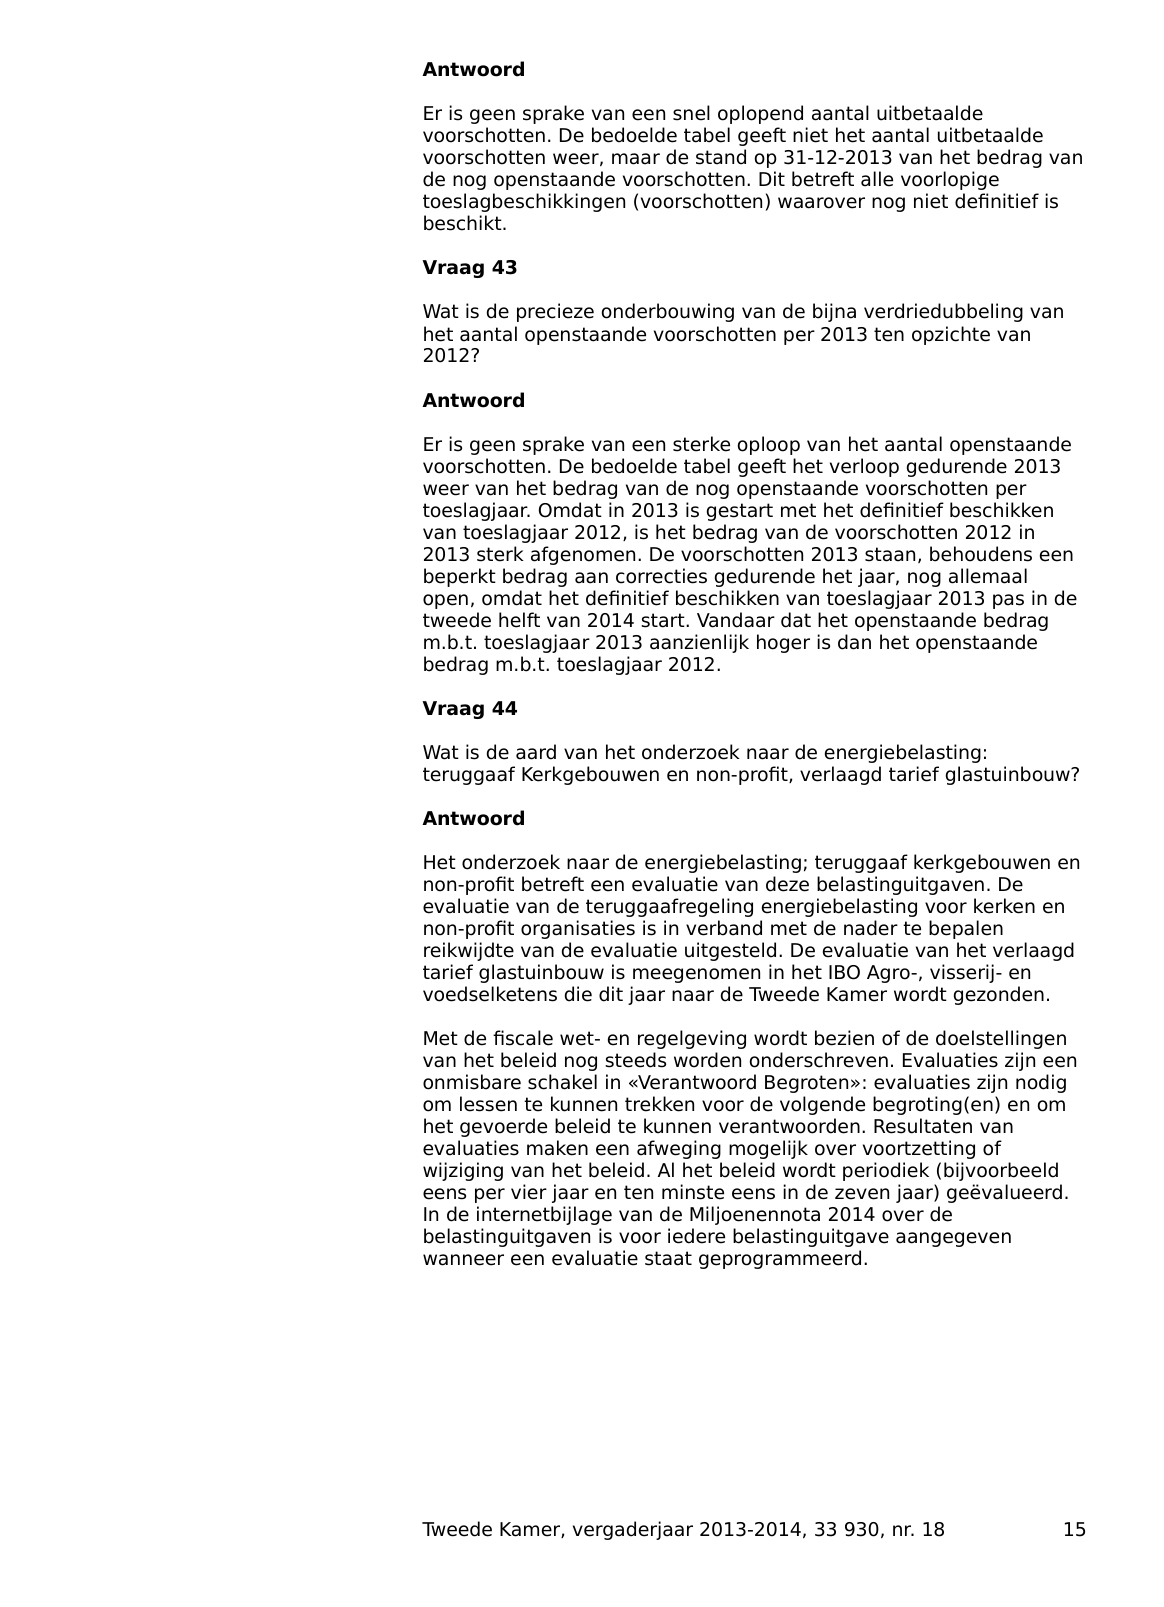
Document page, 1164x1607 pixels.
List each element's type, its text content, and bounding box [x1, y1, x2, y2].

subtitle Vraag 43 [422, 257, 1087, 279]
text Er is geen sprake van een sterke oploop van het aantal openstaande voorschotten. De bedoelde tabel geeft het verloop gedurende 2013 weer van het bedrag van de nog openstaande voorschotten per toeslagjaar. Omdat in 2013 is gestart met het definitief beschikken van toeslagjaar 2012, is het bedrag van de voorschotten 2012 in 2013 sterk afgenomen. De voorschotten 2013 staan, behoudens een beperkt bedrag aan correcties gedurende het jaar, nog allemaal open, omdat het definitief beschikken van toeslagjaar 2013 pas in de tweede helft van 2014 start. Vandaar dat het openstaande bedrag m.b.t. toeslagjaar 2013 aanzienlijk hoger is dan het openstaande bedrag m.b.t. toeslagjaar 2012. [422, 434, 1087, 676]
subtitle Antwoord [422, 808, 1087, 830]
subtitle Antwoord [422, 389, 1087, 412]
text Het onderzoek naar de energiebelasting; teruggaaf kerkgebouwen en non-profit betreft een evaluatie van deze belastinguitgaven. De evaluatie van de teruggaafregeling energiebelasting voor kerken en non-profit organisaties is in verband met de nader te bepalen reikwijdte van de evaluatie uitgesteld. De evaluatie van het verlaagd tarief glastuinbouw is meegenomen in het IBO Agro-, visserij- en voedselketens die dit jaar naar de Tweede Kamer wordt gezonden. [422, 852, 1087, 1006]
text Er is geen sprake van een snel oplopend aantal uitbetaalde voorschotten. De bedoelde tabel geeft niet het aantal uitbetaalde voorschotten weer, maar de stand op 31-12-2013 van het bedrag van de nog openstaande voorschotten. Dit betreft alle voorlopige toeslagbeschikkingen (voorschotten) waarover nog niet definitief is beschikt. [422, 103, 1087, 235]
text Met de fiscale wet- en regelgeving wordt bezien of de doelstellingen van het beleid nog steeds worden onderschreven. Evaluaties zijn een onmisbare schakel in «Verantwoord Begroten»: evaluaties zijn nodig om lessen te kunnen trekken voor de volgende begroting(en) en om het gevoerde beleid te kunnen verantwoorden. Resultaten van evaluaties maken een afweging mogelijk over voortzetting of wijziging van het beleid. Al het beleid wordt periodiek (bijvoorbeeld eens per vier jaar en ten minste eens in de zeven jaar) geëvalueerd. In de internetbijlage van de Miljoenennota 2014 over de belastinguitgaven is voor iedere belastinguitgave aangegeven wanneer een evaluatie staat geprogrammeerd. [422, 1028, 1087, 1270]
text Wat is de aard van het onderzoek naar de energiebelasting: teruggaaf Kerkgebouwen en non-profit, verlaagd tarief glastuinbouw? [422, 742, 1087, 786]
text Wat is de precieze onderbouwing van de bijna verdriedubbeling van het aantal openstaande voorschotten per 2013 ten opzichte van 2012? [422, 301, 1087, 367]
subtitle Vraag 44 [422, 698, 1087, 720]
subtitle Antwoord [422, 59, 1087, 81]
